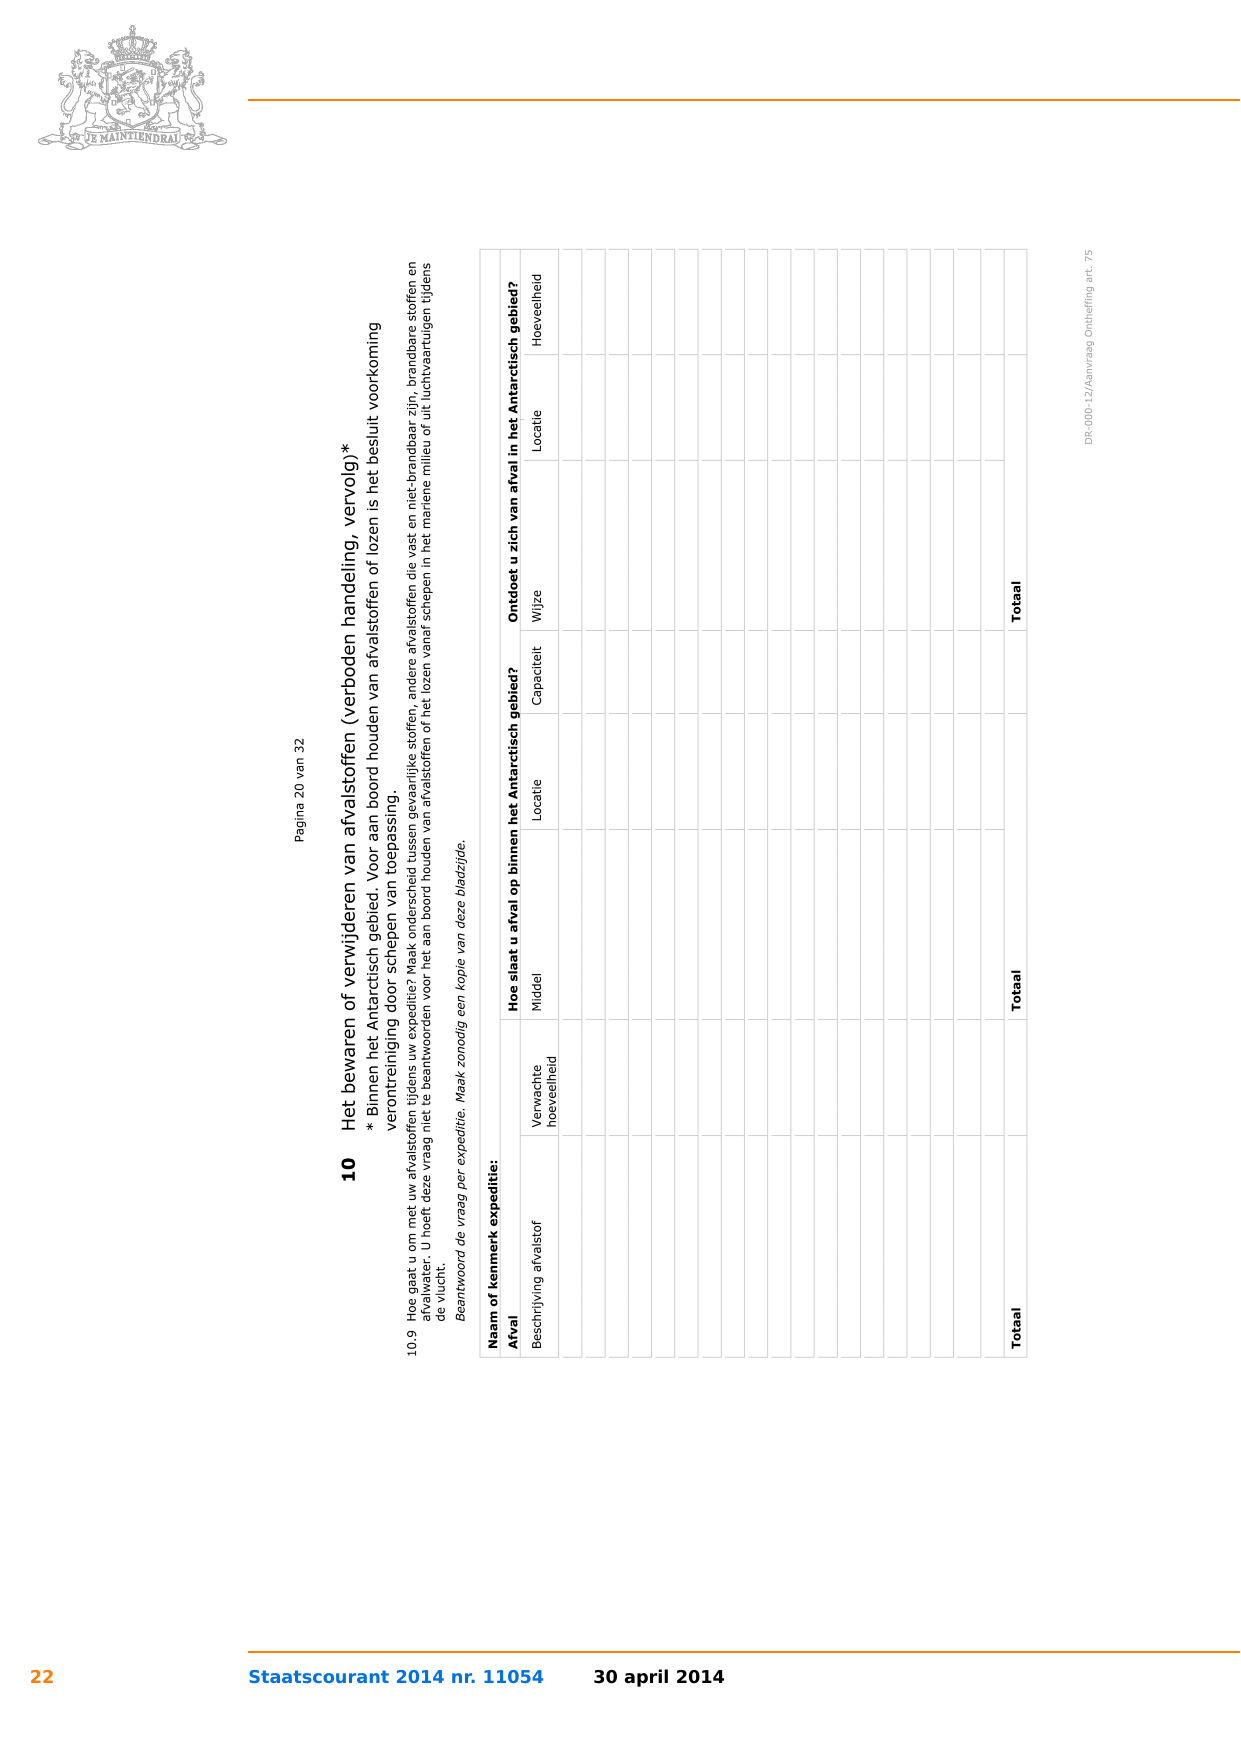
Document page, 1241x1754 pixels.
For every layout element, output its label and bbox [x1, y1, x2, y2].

picture [248, 151, 1134, 1404]
picture [38, 25, 227, 150]
